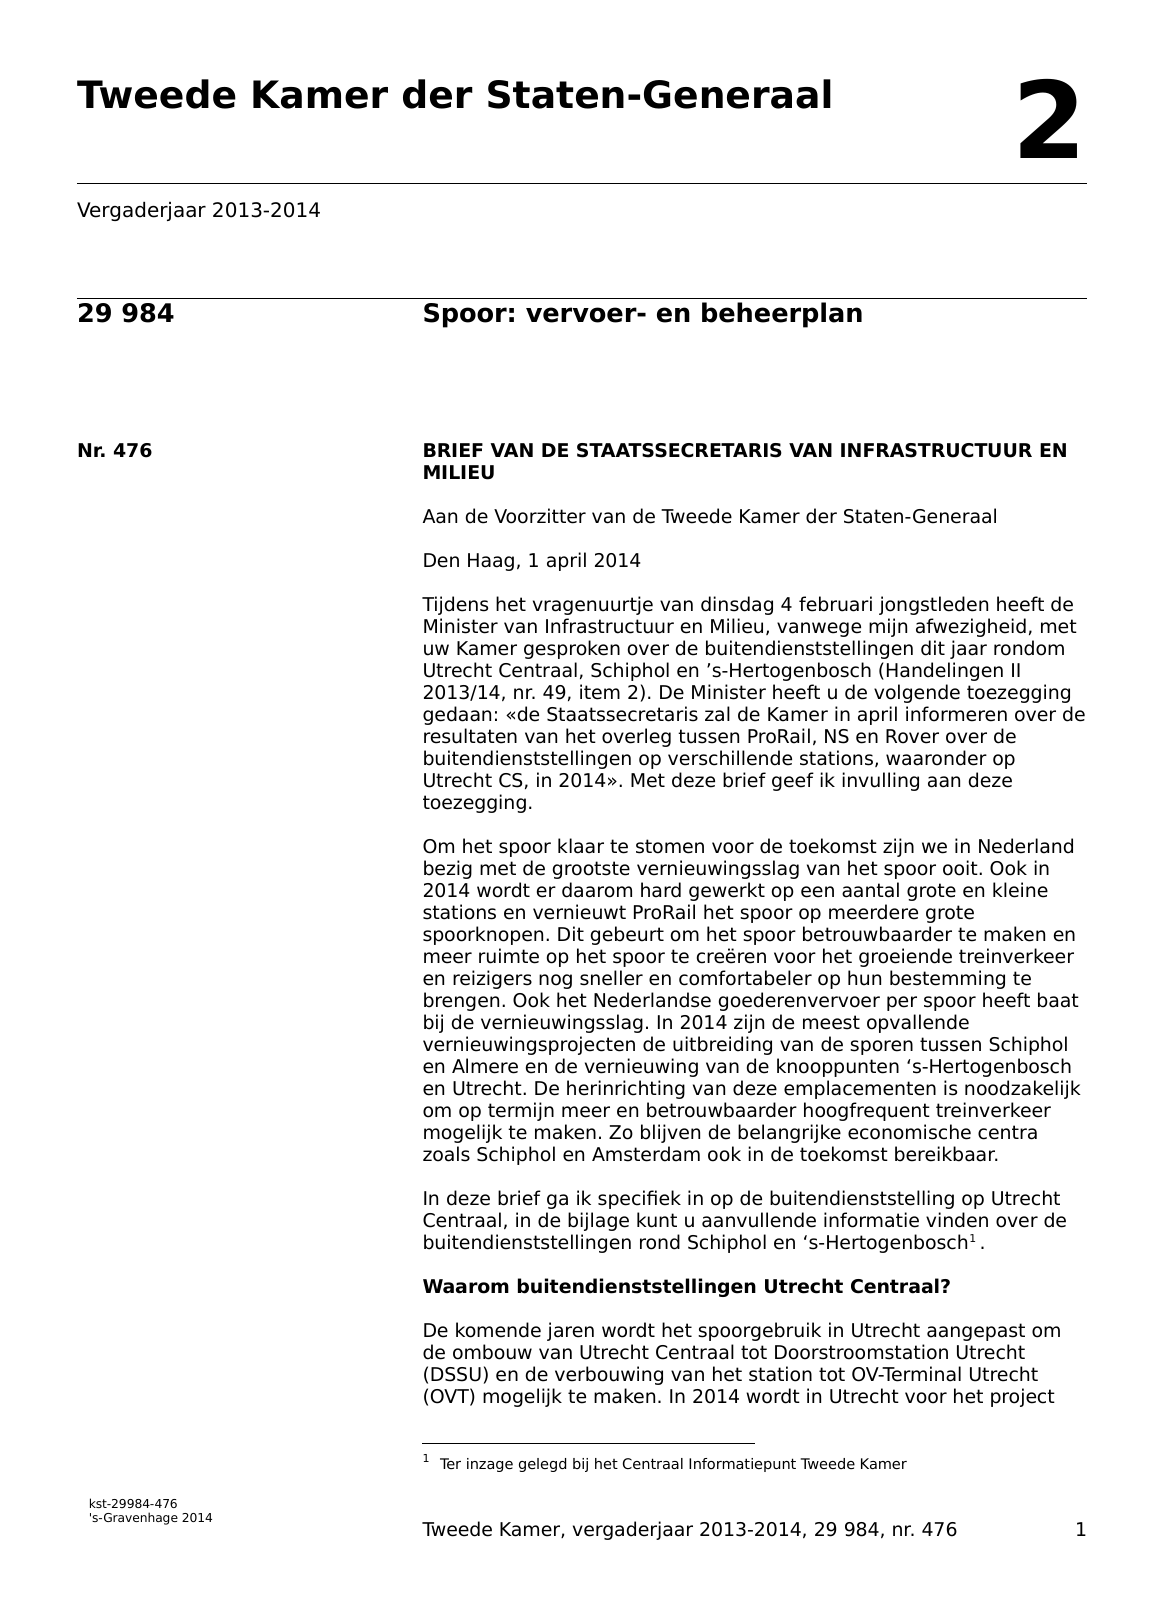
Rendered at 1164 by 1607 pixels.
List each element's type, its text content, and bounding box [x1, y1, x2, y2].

text Om het spoor klaar te stomen voor de toekomst zijn we in Nederland bezig met de grootste vernieuwingsslag van het spoor ooit. Ook in 2014 wordt er daarom hard gewerkt op een aantal grote en kleine stations en vernieuwt ProRail het spoor op meerdere grote spoorknopen. Dit gebeurt om het spoor betrouwbaarder te maken en meer ruimte op het spoor te creëren voor het groeiende treinverkeer en reizigers nog sneller en comfortabeler op hun bestemming te brengen. Ook het Nederlandse goederenvervoer per spoor heeft baat bij de vernieuwingsslag. In 2014 zijn de meest opvallende vernieuwingsprojecten de uitbreiding van de sporen tussen Schiphol en Almere en de vernieuwing van de knooppunten ‘s-Hertogenbosch en Utrecht. De herinrichting van deze emplacementen is noodzakelijk om op termijn meer en betrouwbaarder hoogfrequent treinverkeer mogelijk te maken. Zo blijven de belangrijke economische centra zoals Schiphol en Amsterdam ook in de toekomst bereikbaar. [422, 836, 1087, 1166]
table_header 2 [886, 59, 1087, 183]
subtitle Waarom buitendienststellingen Utrecht Centraal? [422, 1276, 1087, 1298]
text Tijdens het vragenuurtje van dinsdag 4 februari jongstleden heeft de Minister van Infrastructuur en Milieu, vanwege mijn afwezigheid, met uw Kamer gesproken over de buitendienststellingen dit jaar rondom Utrecht Centraal, Schiphol en ’s-Hertogenbosch (Handelingen II 2013/14, nr. 49, item 2). De Minister heeft u de volgende toezegging gedaan: «de Staatssecretaris zal de Kamer in april informeren over de resultaten van het overleg tussen ProRail, NS en Rover over de buitendienststellingen op verschillende stations, waaronder op Utrecht CS, in 2014». Met deze brief geef ik invulling aan deze toezegging. [422, 594, 1087, 814]
text De komende jaren wordt het spoorgebruik in Utrecht aangepast om de ombouw van Utrecht Centraal tot Doorstroomstation Utrecht (DSSU) en de verbouwing van het station tot OV-Terminal Utrecht (OVT) mogelijk te maken. In 2014 wordt in Utrecht voor het project [422, 1320, 1087, 1408]
text Aan de Voorzitter van de Tweede Kamer der Staten-Generaal [422, 506, 1087, 528]
text In deze brief ga ik specifiek in op de buitendienststelling op Utrecht Centraal, in de bijlage kunt u aanvullende informatie vinden over de buitendienststellingen rond Schiphol en ‘s-Hertogenbosch. [422, 1188, 1087, 1254]
subtitle 29 984 Spoor: vervoer- en beheerplan [77, 299, 1087, 329]
text kst-29984-476 [88, 1497, 323, 1511]
table_cell Vergaderjaar 2013-2014 [77, 184, 1087, 298]
text Den Haag, 1 april 2014 [422, 550, 1087, 572]
table_header Tweede Kamer der Staten-Generaal [77, 59, 886, 183]
text 's-Gravenhage 2014 [88, 1511, 323, 1525]
subtitle Nr. 476 BRIEF VAN DE STAATSSECRETARIS VAN INFRASTRUCTUUR EN MILIEU [77, 440, 1087, 484]
text Ter inzage gelegd bij het Centraal Informatiepunt Tweede Kamer [422, 1452, 1087, 1474]
